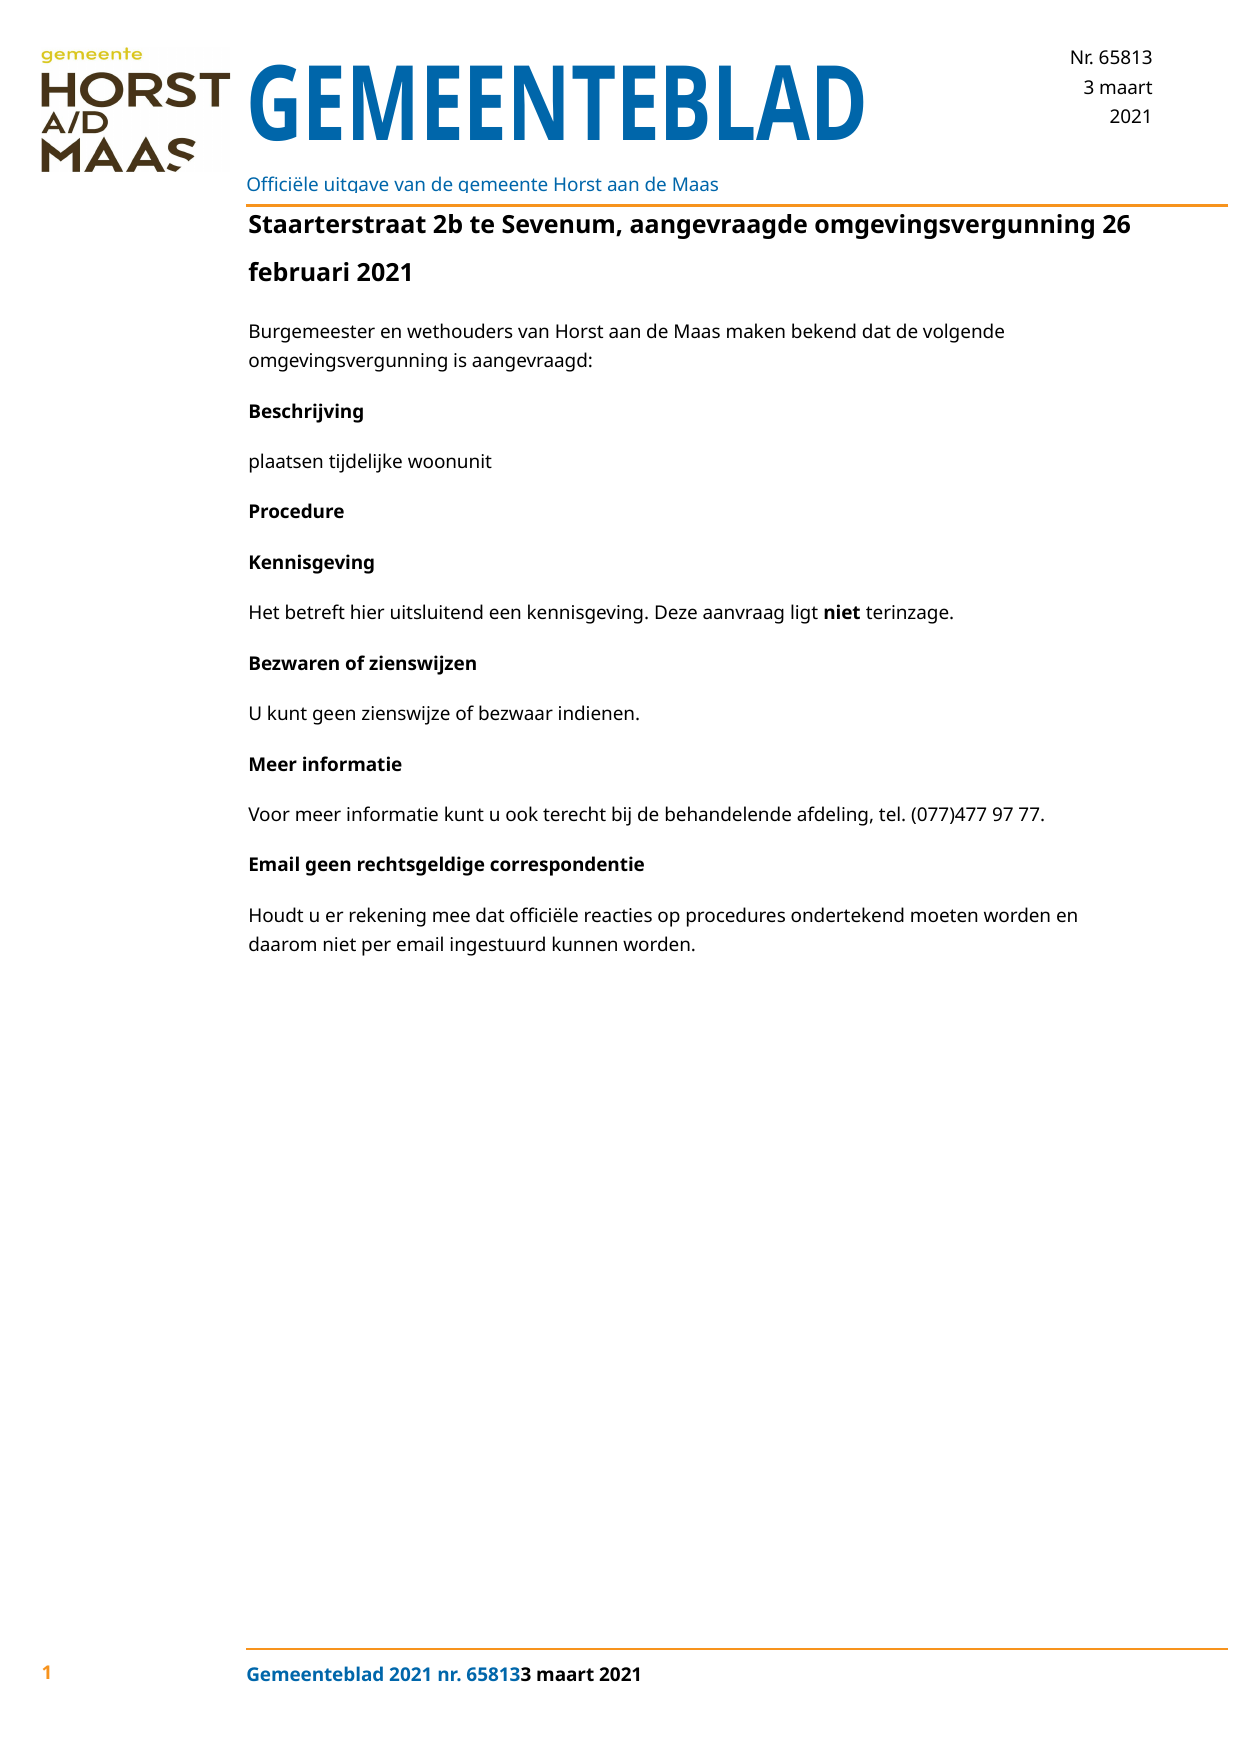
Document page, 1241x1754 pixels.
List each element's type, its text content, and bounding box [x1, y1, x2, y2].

text Beschrijving [248, 398, 1152, 424]
text Houdt u er rekening mee dat officiële reacties op procedures ondertekend moeten worden en daarom niet per email ingestuurd kunnen worden. [248, 902, 1152, 957]
text Burgemeester en wethouders van Horst aan de Maas maken bekend dat de volgende omgevingsvergunning is aangevraagd: [248, 318, 1152, 373]
text Staarterstraat 2b te Sevenum, aangevraagde omgevingsvergunning 26 februari 2021 [248, 207, 1152, 288]
text Bezwaren of zienswijzen [248, 650, 1152, 676]
text Meer informatie [248, 751, 1152, 777]
text plaatsen tijdelijke woonunit [248, 448, 1152, 474]
text Voor meer informatie kunt u ook terecht bij de behandelende afdeling, tel. (077)477 97 77. [248, 801, 1152, 827]
picture [41, 47, 231, 172]
text Email geen rechtsgeldige correspondentie [248, 852, 1152, 877]
text Het betreft hier uitsluitend een kennisgeving. Deze aanvraag ligt niet terinzage. [248, 599, 1152, 625]
text Kennisgeving [248, 549, 1152, 575]
text Procedure [248, 499, 1152, 524]
text U kunt geen zienswijze of bezwaar indienen. [248, 700, 1152, 726]
